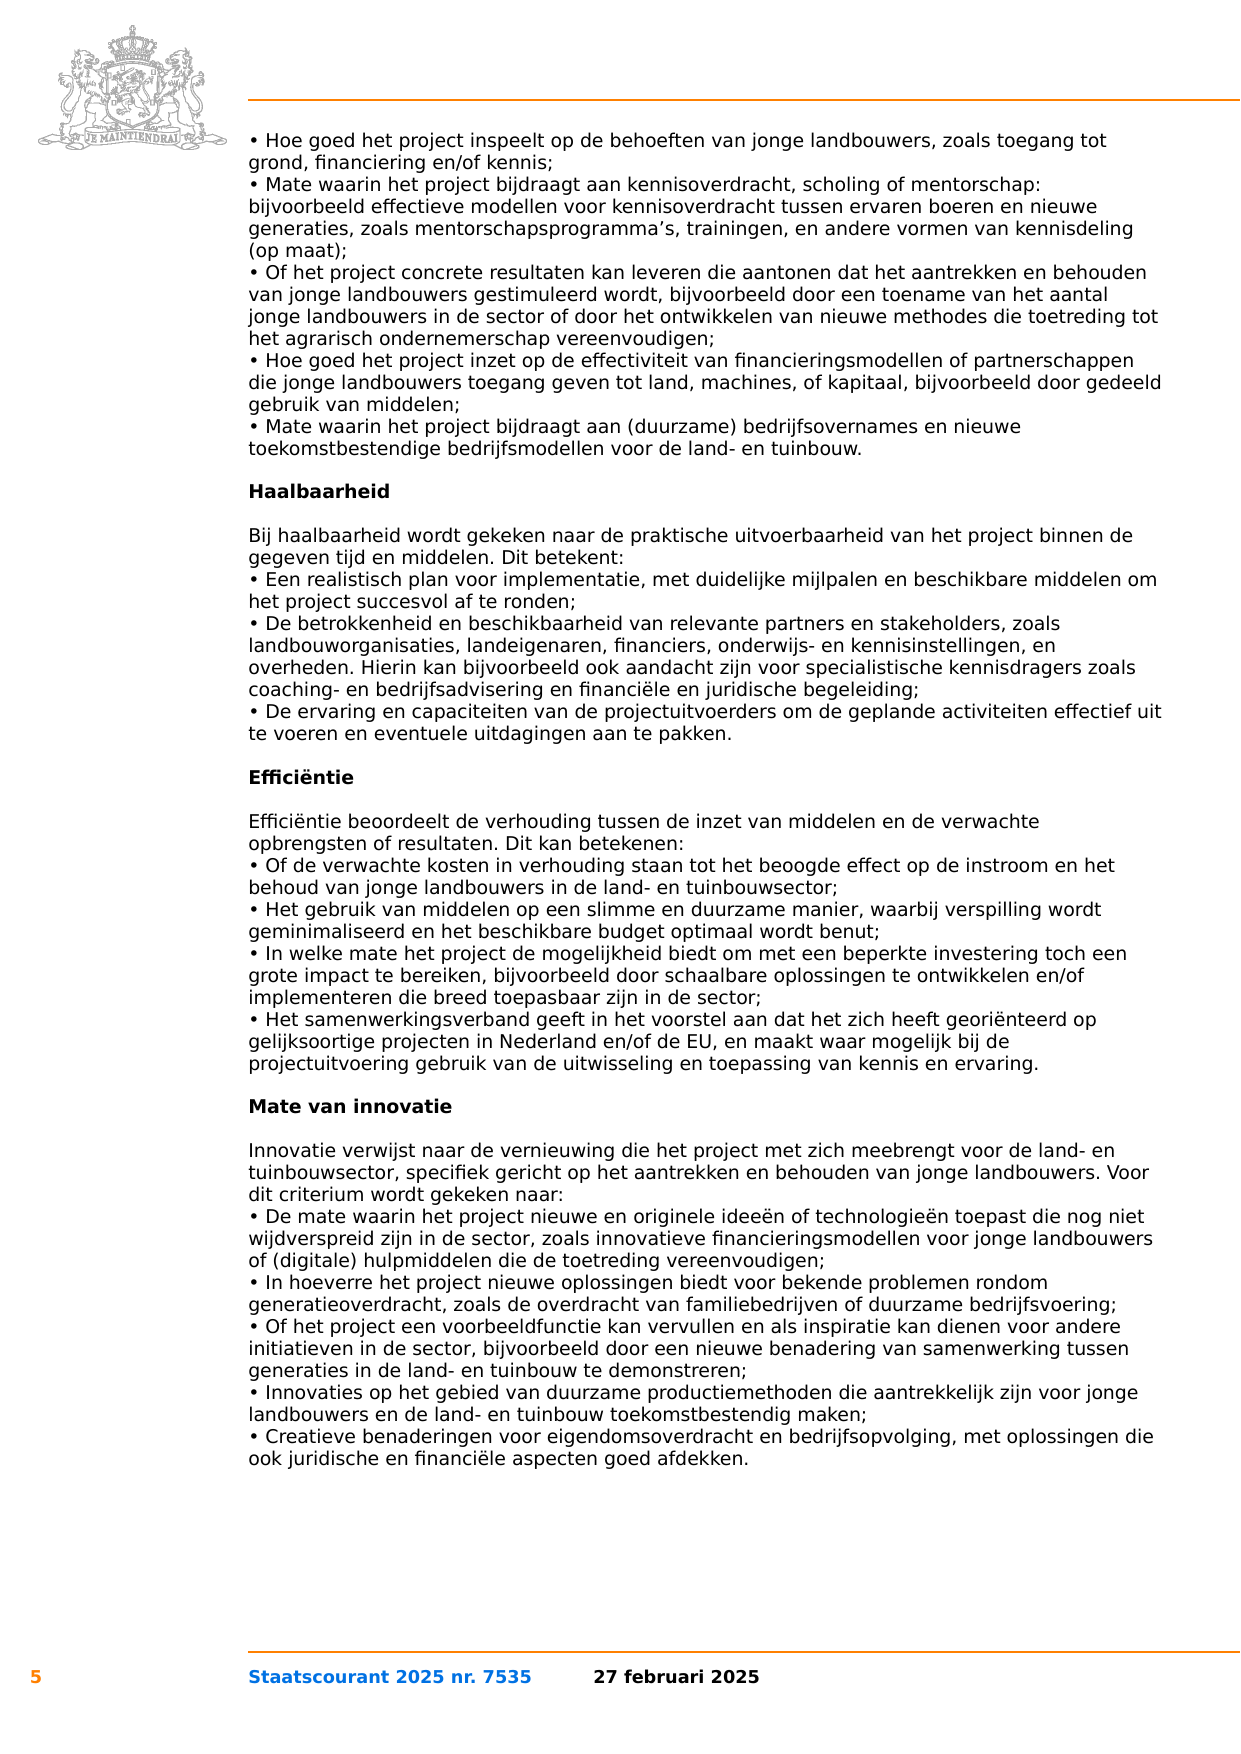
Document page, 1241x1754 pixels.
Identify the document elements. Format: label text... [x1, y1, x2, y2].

text • Innovaties op het gebied van duurzame productiemethoden die aantrekkelijk zijn voor jonge landbouwers en de land- en tuinbouw toekomstbestendig maken; [248, 1382, 1163, 1426]
text • Het samenwerkingsverband geeft in het voorstel aan dat het zich heeft georiënteerd op gelijksoortige projecten in Nederland en/of de EU, en maakt waar mogelijk bij de projectuitvoering gebruik van de uitwisseling en toepassing van kennis en ervaring. [248, 1009, 1163, 1074]
text • Een realistisch plan voor implementatie, met duidelijke mijlpalen en beschikbare middelen om het project succesvol af te ronden; [248, 569, 1163, 613]
text • Of de verwachte kosten in verhouding staan tot het beoogde effect op de instroom en het behoud van jonge landbouwers in de land- en tuinbouwsector; [248, 855, 1163, 899]
text • De betrokkenheid en beschikbaarheid van relevante partners en stakeholders, zoals landbouworganisaties, landeigenaren, financiers, onderwijs- en kennisinstellingen, en overheden. Hierin kan bijvoorbeeld ook aandacht zijn voor specialistische kennisdragers zoals coaching- en bedrijfsadvisering en financiële en juridische begeleiding; [248, 613, 1163, 701]
text • De ervaring en capaciteiten van de projectuitvoerders om de geplande activiteiten effectief uit te voeren en eventuele uitdagingen aan te pakken. [248, 701, 1163, 745]
picture [38, 25, 227, 150]
text • Mate waarin het project bijdraagt aan (duurzame) bedrijfsovernames en nieuwe toekomstbestendige bedrijfsmodellen voor de land- en tuinbouw. [248, 416, 1163, 459]
text • In hoeverre het project nieuwe oplossingen biedt voor bekende problemen rondom generatieoverdracht, zoals de overdracht van familiebedrijven of duurzame bedrijfsvoering; [248, 1272, 1163, 1316]
text • Creatieve benaderingen voor eigendomsoverdracht en bedrijfsopvolging, met oplossingen die ook juridische en financiële aspecten goed afdekken. [248, 1426, 1163, 1470]
text • Of het project concrete resultaten kan leveren die aantonen dat het aantrekken en behouden van jonge landbouwers gestimuleerd wordt, bijvoorbeeld door een toename van het aantal jonge landbouwers in de sector of door het ontwikkelen van nieuwe methodes die toetreding tot het agrarisch ondernemerschap vereenvoudigen; [248, 262, 1163, 350]
text • Hoe goed het project inspeelt op de behoeften van jonge landbouwers, zoals toegang tot grond, financiering en/of kennis; [248, 130, 1163, 174]
text • Mate waarin het project bijdraagt aan kennisoverdracht, scholing of mentorschap: bijvoorbeeld effectieve modellen voor kennisoverdracht tussen ervaren boeren en nieuwe generaties, zoals mentorschapsprogramma’s, trainingen, en andere vormen van kennisdeling (op maat); [248, 174, 1163, 262]
subtitle Haalbaarheid [248, 481, 1163, 503]
text Innovatie verwijst naar de vernieuwing die het project met zich meebrengt voor de land- en tuinbouwsector, specifiek gericht op het aantrekken en behouden van jonge landbouwers. Voor dit criterium wordt gekeken naar: [248, 1140, 1163, 1206]
text • Of het project een voorbeeldfunctie kan vervullen en als inspiratie kan dienen voor andere initiatieven in de sector, bijvoorbeeld door een nieuwe benadering van samenwerking tussen generaties in de land- en tuinbouw te demonstreren; [248, 1316, 1163, 1382]
text • Het gebruik van middelen op een slimme en duurzame manier, waarbij verspilling wordt geminimaliseerd en het beschikbare budget optimaal wordt benut; [248, 899, 1163, 943]
text • De mate waarin het project nieuwe en originele ideeën of technologieën toepast die nog niet wijdverspreid zijn in de sector, zoals innovatieve financieringsmodellen voor jonge landbouwers of (digitale) hulpmiddelen die de toetreding vereenvoudigen; [248, 1206, 1163, 1272]
subtitle Efficiëntie [248, 767, 1163, 789]
text • In welke mate het project de mogelijkheid biedt om met een beperkte investering toch een grote impact te bereiken, bijvoorbeeld door schaalbare oplossingen te ontwikkelen en/of implementeren die breed toepasbaar zijn in de sector; [248, 943, 1163, 1009]
text • Hoe goed het project inzet op de effectiviteit van financieringsmodellen of partnerschappen die jonge landbouwers toegang geven tot land, machines, of kapitaal, bijvoorbeeld door gedeeld gebruik van middelen; [248, 350, 1163, 416]
subtitle Mate van innovatie [248, 1096, 1163, 1118]
text Efficiëntie beoordeelt de verhouding tussen de inzet van middelen en de verwachte opbrengsten of resultaten. Dit kan betekenen: [248, 811, 1163, 855]
text Bij haalbaarheid wordt gekeken naar de praktische uitvoerbaarheid van het project binnen de gegeven tijd en middelen. Dit betekent: [248, 525, 1163, 569]
